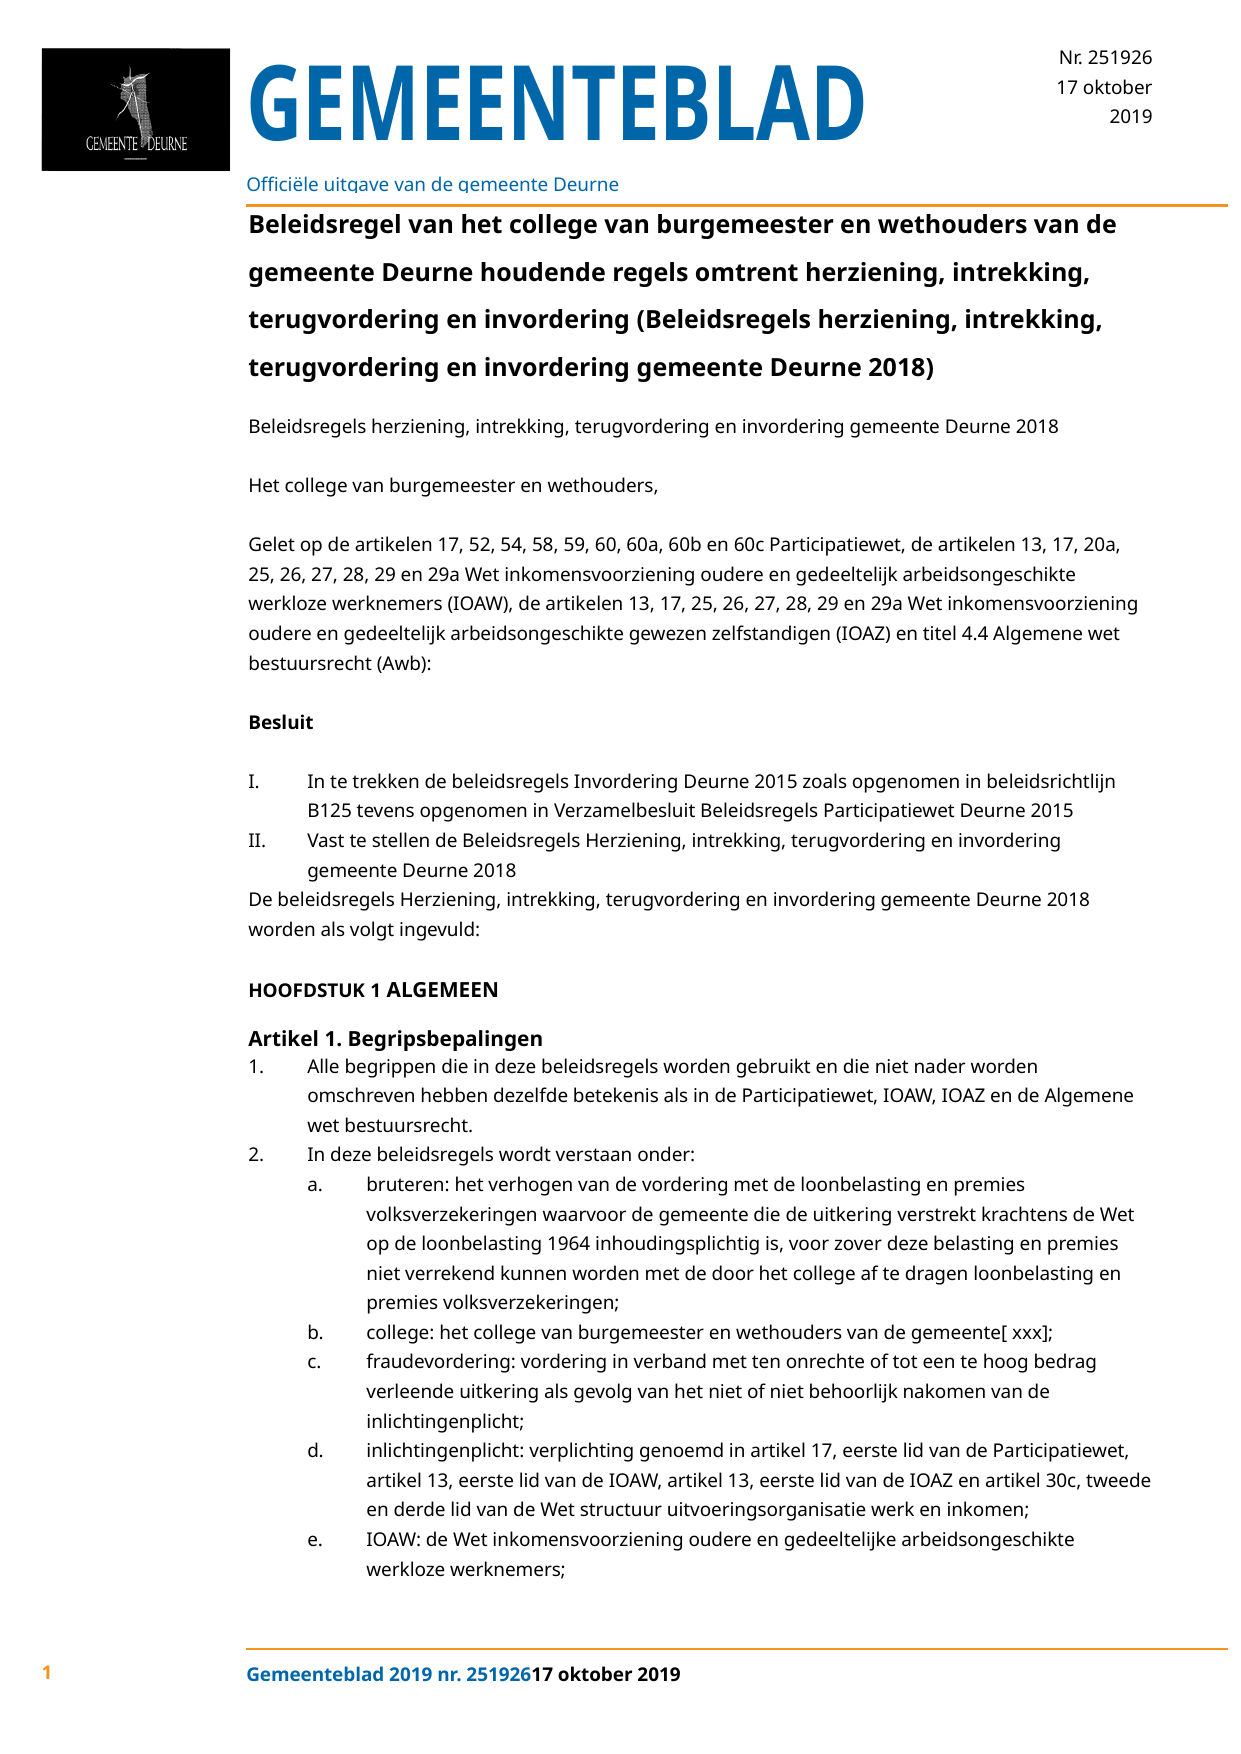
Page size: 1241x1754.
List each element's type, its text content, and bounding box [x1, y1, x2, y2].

list In te trekken de beleidsregels Invordering Deurne 2015 zoals opgenomen in beleidsrichtlijn B125 tevens opgenomen in Verzamelbesluit Beleidsregels Participatiewet Deurne 2015 [248, 768, 1152, 823]
text Het college van burgemeester en wethouders, [248, 472, 1152, 498]
text Beleidsregels herziening, intrekking, terugvordering en invordering gemeente Deurne 2018 [248, 413, 1152, 439]
text De beleidsregels Herziening, intrekking, terugvordering en invordering gemeente Deurne 2018 worden als volgt ingevuld: [248, 886, 1152, 942]
list IOAW: de Wet inkomensvoorziening oudere en gedeeltelijke arbeidsongeschikte werkloze werknemers; [307, 1526, 1152, 1582]
text HOOFDSTUK 1 ALGEMEEN [248, 975, 1152, 1004]
list bruteren: het verhogen van de vordering met de loonbelasting en premies volksverzekeringen waarvoor de gemeente die de uitkering verstrekt krachtens de Wet op de loonbelasting 1964 inhoudingsplichtig is, voor zover deze belasting en premies niet verrekend kunnen worden met de door het college af te dragen loonbelasting en premies volksverzekeringen; [307, 1171, 1152, 1315]
text Artikel 1. Begripsbepalingen [248, 1024, 1152, 1053]
list In deze beleidsregels wordt verstaan onder: [248, 1142, 1152, 1167]
text Gelet op de artikelen 17, 52, 54, 58, 59, 60, 60a, 60b en 60c Participatiewet, de artikelen 13, 17, 20a, 25, 26, 27, 28, 29 en 29a Wet inkomensvoorziening oudere en gedeeltelijk arbeidsongeschikte werkloze werknemers (IOAW), de artikelen 13, 17, 25, 26, 27, 28, 29 en 29a Wet inkomensvoorziening oudere en gedeeltelijk arbeidsongeschikte gewezen zelfstandigen (IOAZ) en titel 4.4 Algemene wet bestuursrecht (Awb): [248, 531, 1152, 676]
picture [41, 47, 231, 172]
text Beleidsregel van het college van burgemeester en wethouders van de gemeente Deurne houdende regels omtrent herziening, intrekking, terugvordering en invordering (Beleidsregels herziening, intrekking, terugvordering en invordering gemeente Deurne 2018) [248, 207, 1152, 384]
text Besluit [248, 709, 1152, 735]
list Vast te stellen de Beleidsregels Herziening, intrekking, terugvordering en invordering gemeente Deurne 2018 [248, 827, 1152, 883]
list college: het college van burgemeester en wethouders van de gemeente[ xxx]; [307, 1319, 1152, 1345]
list Alle begrippen die in deze beleidsregels worden gebruikt en die niet nader worden omschreven hebben dezelfde betekenis als in de Participatiewet, IOAW, IOAZ en de Algemene wet bestuursrecht. [248, 1053, 1152, 1138]
list fraudevordering: vordering in verband met ten onrechte of tot een te hoog bedrag verleende uitkering als gevolg van het niet of niet behoorlijk nakomen van de inlichtingenplicht; [307, 1349, 1152, 1434]
list inlichtingenplicht: verplichting genoemd in artikel 17, eerste lid van de Participatiewet, artikel 13, eerste lid van de IOAW, artikel 13, eerste lid van de IOAZ en artikel 30c, tweede en derde lid van de Wet structuur uitvoeringsorganisatie werk en inkomen; [307, 1437, 1152, 1522]
